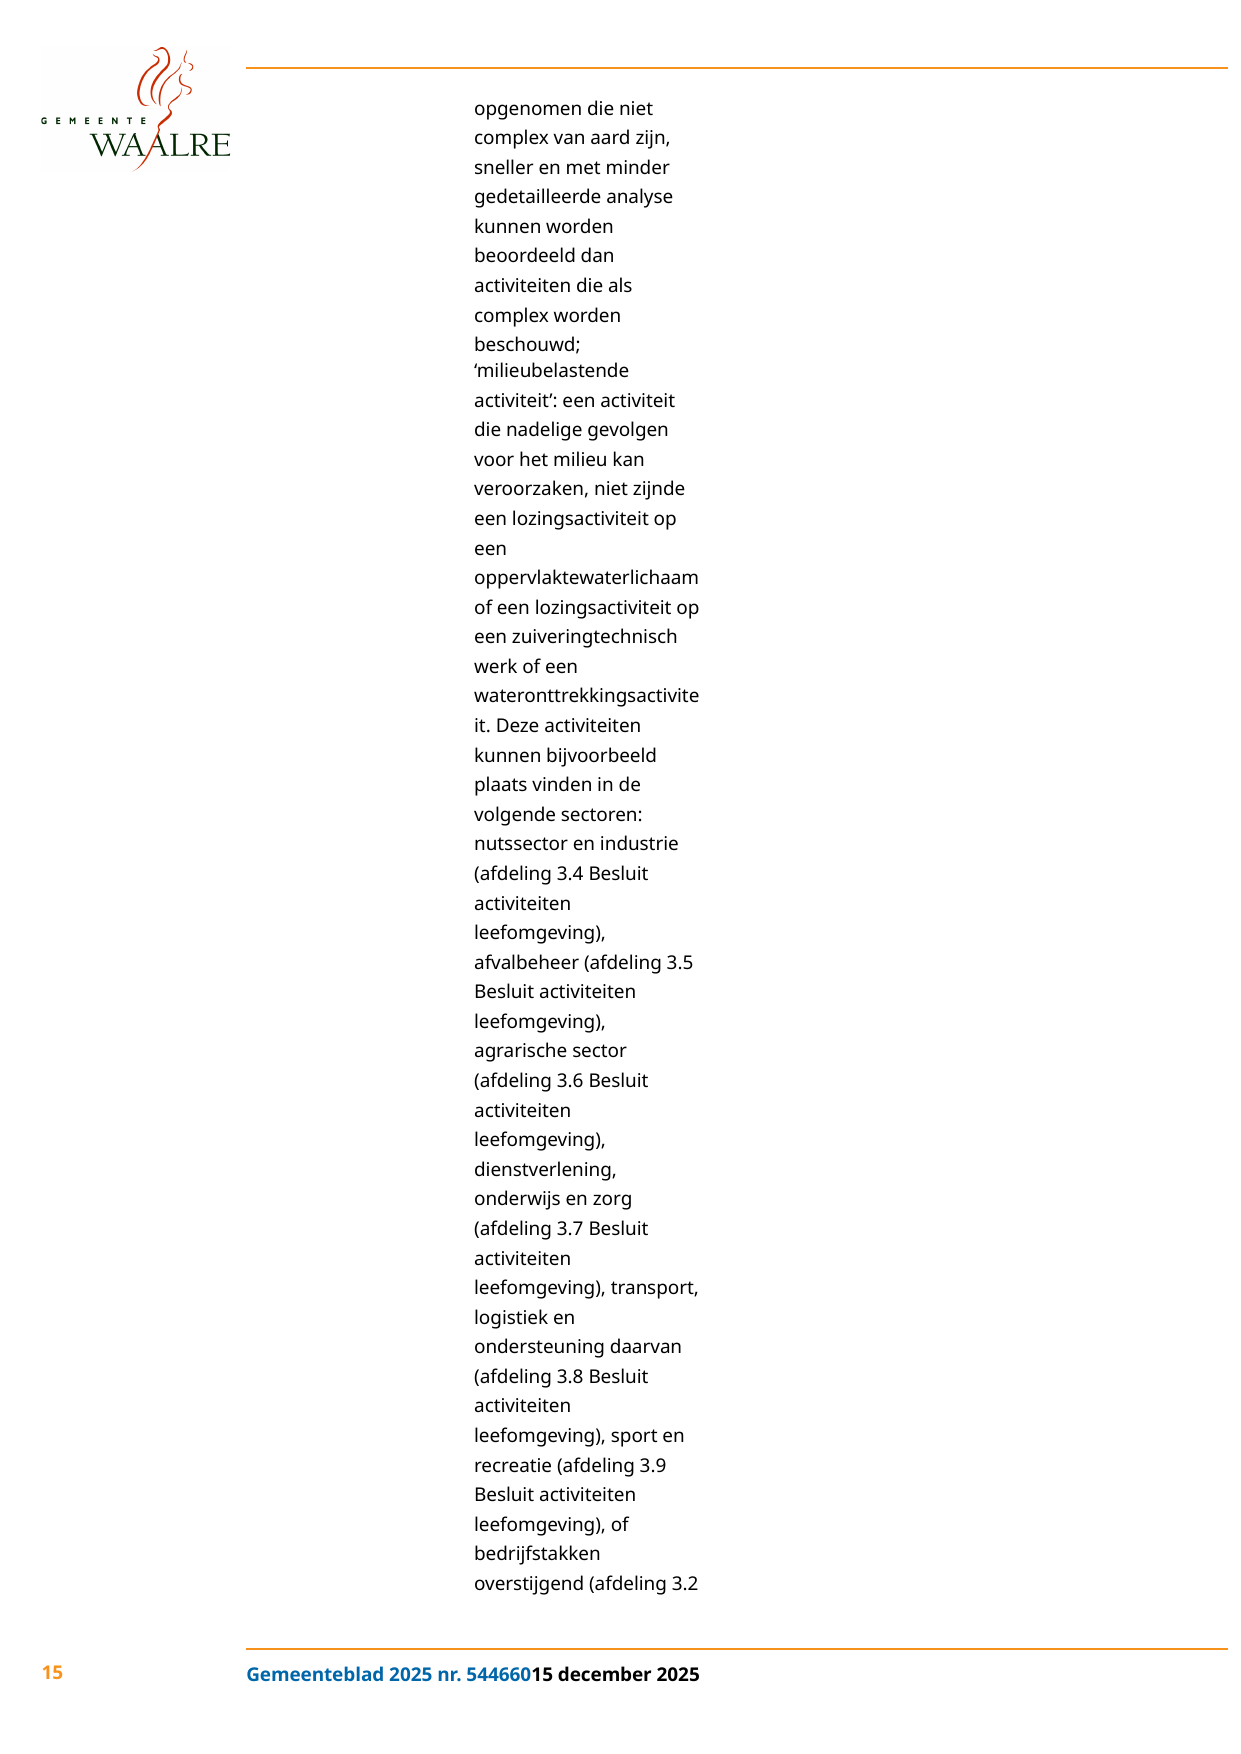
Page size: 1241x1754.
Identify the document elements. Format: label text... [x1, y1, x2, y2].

table_cell [700, 95, 926, 357]
table_cell [700, 357, 926, 1596]
table_cell [248, 357, 474, 1596]
table_cell [926, 357, 1152, 1596]
picture [41, 47, 231, 172]
table_cell [926, 95, 1152, 357]
table_cell ‘milieubelastende activiteit’: een activiteit die nadelige gevolgen voor het milieu kan veroorzaken, niet zijnde een lozingsactiviteit op een oppervlaktewaterlichaam of een lozingsactiviteit op een zuiveringtechnisch werk of een wateronttrekkingsactiviteit. Deze activiteiten kunnen bijvoorbeeld plaats vinden in de volgende sectoren: nutssector en industrie (afdeling 3.4 Besluit activiteiten leefomgeving), afvalbeheer (afdeling 3.5 Besluit activiteiten leefomgeving), agrarische sector (afdeling 3.6 Besluit activiteiten leefomgeving), dienstverlening, onderwijs en zorg (afdeling 3.7 Besluit activiteiten leefomgeving), transport, logistiek en ondersteuning daarvan (afdeling 3.8 Besluit activiteiten leefomgeving), sport en recreatie (afdeling 3.9 Besluit activiteiten leefomgeving), of bedrijfstakken overstijgend (afdeling 3.2 [474, 357, 700, 1596]
table_cell opgenomen die niet complex van aard zijn, sneller en met minder gedetailleerde analyse kunnen worden beoordeeld dan activiteiten die als complex worden beschouwd; [474, 95, 700, 357]
table_cell [248, 95, 474, 357]
